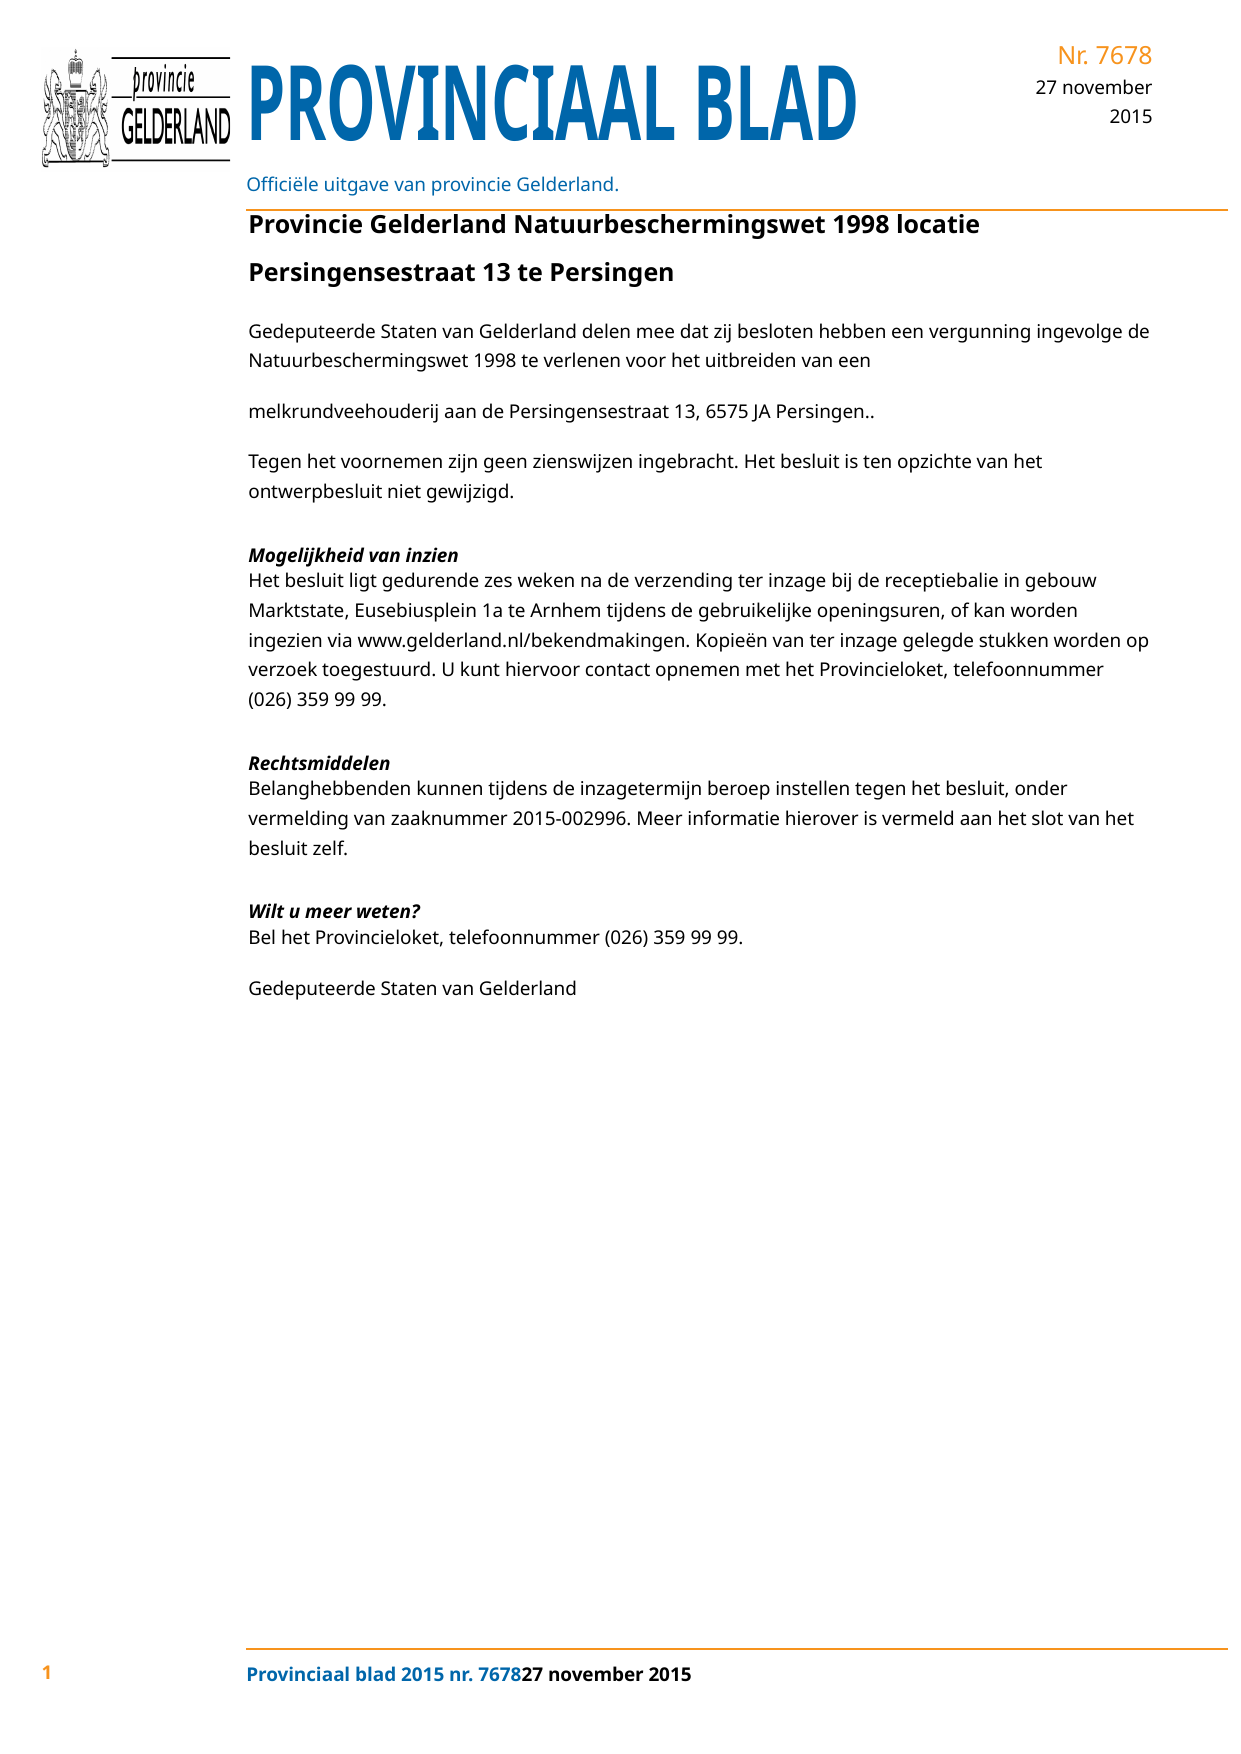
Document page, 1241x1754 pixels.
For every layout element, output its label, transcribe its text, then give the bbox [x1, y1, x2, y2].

text Het besluit ligt gedurende zes weken na de verzending ter inzage bij de receptiebalie in gebouw Marktstate, Eusebiusplein 1a te Arnhem tijdens de gebruikelijke openingsuren, of kan worden ingezien via www.gelderland.nl/bekendmakingen. Kopieën van ter inzage gelegde stukken worden op verzoek toegestuurd. U kunt hiervoor contact opnemen met het Provincieloket, telefoonnummer (026) 359 99 99. [248, 568, 1152, 712]
text melkrundveehouderij aan de Persingensestraat 13, 6575 JA Persingen.. [248, 398, 1152, 424]
text Mogelijkheid van inzien [248, 542, 1152, 568]
text Gedeputeerde Staten van Gelderland [248, 975, 1152, 1001]
text Provincie Gelderland Natuurbeschermingswet 1998 locatie Persingensestraat 13 te Persingen [248, 211, 1152, 288]
text Tegen het voornemen zijn geen zienswijzen ingebracht. Het besluit is ten opzichte van het ontwerpbesluit niet gewijzigd. [248, 448, 1152, 504]
text Bel het Provincieloket, telefoonnummer (026) 359 99 99. [248, 924, 1152, 950]
text Wilt u meer weten? [248, 899, 1152, 924]
text Rechtsmiddelen [248, 750, 1152, 776]
text Belanghebbenden kunnen tijdens de inzagetermijn beroep instellen tegen het besluit, onder vermelding van zaaknummer 2015-002996. Meer informatie hierover is vermeld aan het slot van het besluit zelf. [248, 776, 1152, 861]
picture [41, 47, 231, 172]
text Gedeputeerde Staten van Gelderland delen mee dat zij besloten hebben een vergunning ingevolge de Natuurbeschermingswet 1998 te verlenen voor het uitbreiden van een [248, 318, 1152, 373]
